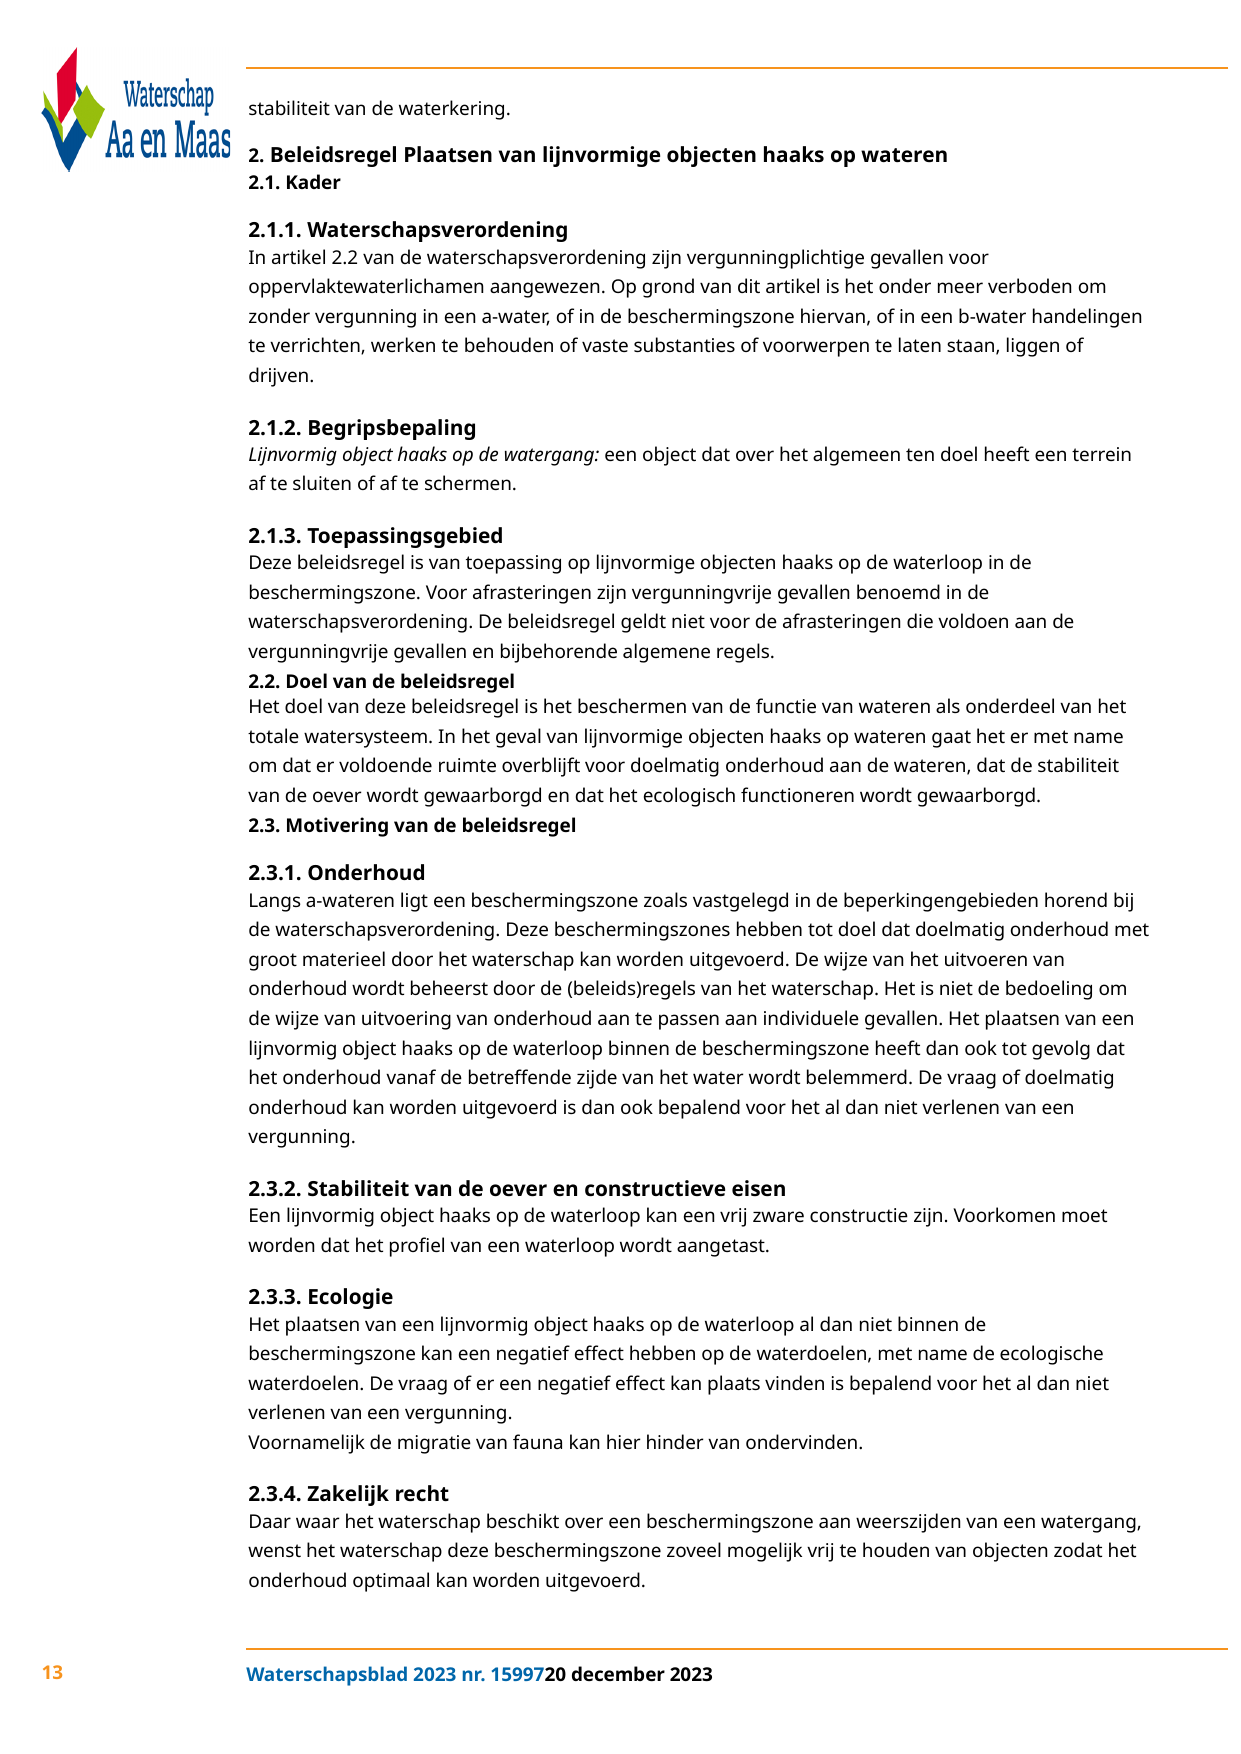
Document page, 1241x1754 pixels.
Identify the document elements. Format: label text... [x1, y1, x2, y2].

text Het doel van deze beleidsregel is het beschermen van de functie van wateren als onderdeel van het totale watersysteem. In het geval van lijnvormige objecten haaks op wateren gaat het er met name om dat er voldoende ruimte overblijft voor doelmatig onderhoud aan de wateren, dat de stabiliteit van de oever wordt gewaarborgd en dat het ecologisch functioneren wordt gewaarborgd. [248, 693, 1152, 808]
text Een lijnvormig object haaks op de waterloop kan een vrij zware constructie zijn. Voorkomen moet worden dat het profiel van een waterloop wordt aangetast. [248, 1202, 1152, 1258]
text Deze beleidsregel is van toepassing op lijnvormige objecten haaks op de waterloop in de beschermingszone. Voor afrasteringen zijn vergunningvrije gevallen benoemd in de waterschapsverordening. De beleidsregel geldt niet voor de afrasteringen die voldoen aan de vergunningvrije gevallen en bijbehorende algemene regels. [248, 549, 1152, 664]
text Lijnvormig object haaks op de watergang: een object dat over het algemeen ten doel heeft een terrein af te sluiten of af te schermen. [248, 441, 1152, 496]
text 2.3.4. Zakelijk recht [248, 1479, 1152, 1508]
text 2.3.2. Stabiliteit van de oever en constructieve eisen [248, 1174, 1152, 1202]
text Voornamelijk de migratie van fauna kan hier hinder van ondervinden. [248, 1429, 1152, 1455]
text 2.1. Kader [248, 169, 1152, 194]
picture [41, 47, 231, 172]
text Het plaatsen van een lijnvormig object haaks op de waterloop al dan niet binnen de beschermingszone kan een negatief effect hebben op de waterdoelen, met name de ecologische waterdoelen. De vraag of er een negatief effect kan plaats vinden is bepalend voor het al dan niet verlenen van een vergunning. [248, 1311, 1152, 1425]
text 2.3.3. Ecologie [248, 1282, 1152, 1311]
text 2.3.1. Onderhoud [248, 858, 1152, 887]
text In artikel 2.2 van de waterschapsverordening zijn vergunningplichtige gevallen voor oppervlaktewaterlichamen aangewezen. Op grond van dit artikel is het onder meer verboden om zonder vergunning in een a-water, of in de beschermingszone hiervan, of in een b-water handelingen te verrichten, werken te behouden of vaste substanties of voorwerpen te laten staan, liggen of drijven. [248, 244, 1152, 388]
text Daar waar het waterschap beschikt over een beschermingszone aan weerszijden van een watergang, wenst het waterschap deze beschermingszone zoveel mogelijk vrij te houden van objecten zodat het onderhoud optimaal kan worden uitgevoerd. [248, 1508, 1152, 1593]
text 2. Beleidsregel Plaatsen van lijnvormige objecten haaks op wateren [248, 140, 1152, 169]
text stabiliteit van de waterkering. [248, 95, 1152, 121]
text Langs a-wateren ligt een beschermingszone zoals vastgelegd in de beperkingengebieden horend bij de waterschapsverordening. Deze beschermingszones hebben tot doel dat doelmatig onderhoud met groot materieel door het waterschap kan worden uitgevoerd. De wijze van het uitvoeren van onderhoud wordt beheerst door de (beleids)regels van het waterschap. Het is niet de bedoeling om de wijze van uitvoering van onderhoud aan te passen aan individuele gevallen. Het plaatsen van een lijnvormig object haaks op de waterloop binnen de beschermingszone heeft dan ook tot gevolg dat het onderhoud vanaf de betreffende zijde van het water wordt belemmerd. De vraag of doelmatig onderhoud kan worden uitgevoerd is dan ook bepalend voor het al dan niet verlenen van een vergunning. [248, 887, 1152, 1149]
text 2.2. Doel van de beleidsregel [248, 668, 1152, 693]
text 2.3. Motivering van de beleidsregel [248, 812, 1152, 838]
text 2.1.1. Waterschapsverordening [248, 215, 1152, 244]
text 2.1.2. Begripsbepaling [248, 413, 1152, 441]
text 2.1.3. Toepassingsgebied [248, 521, 1152, 549]
